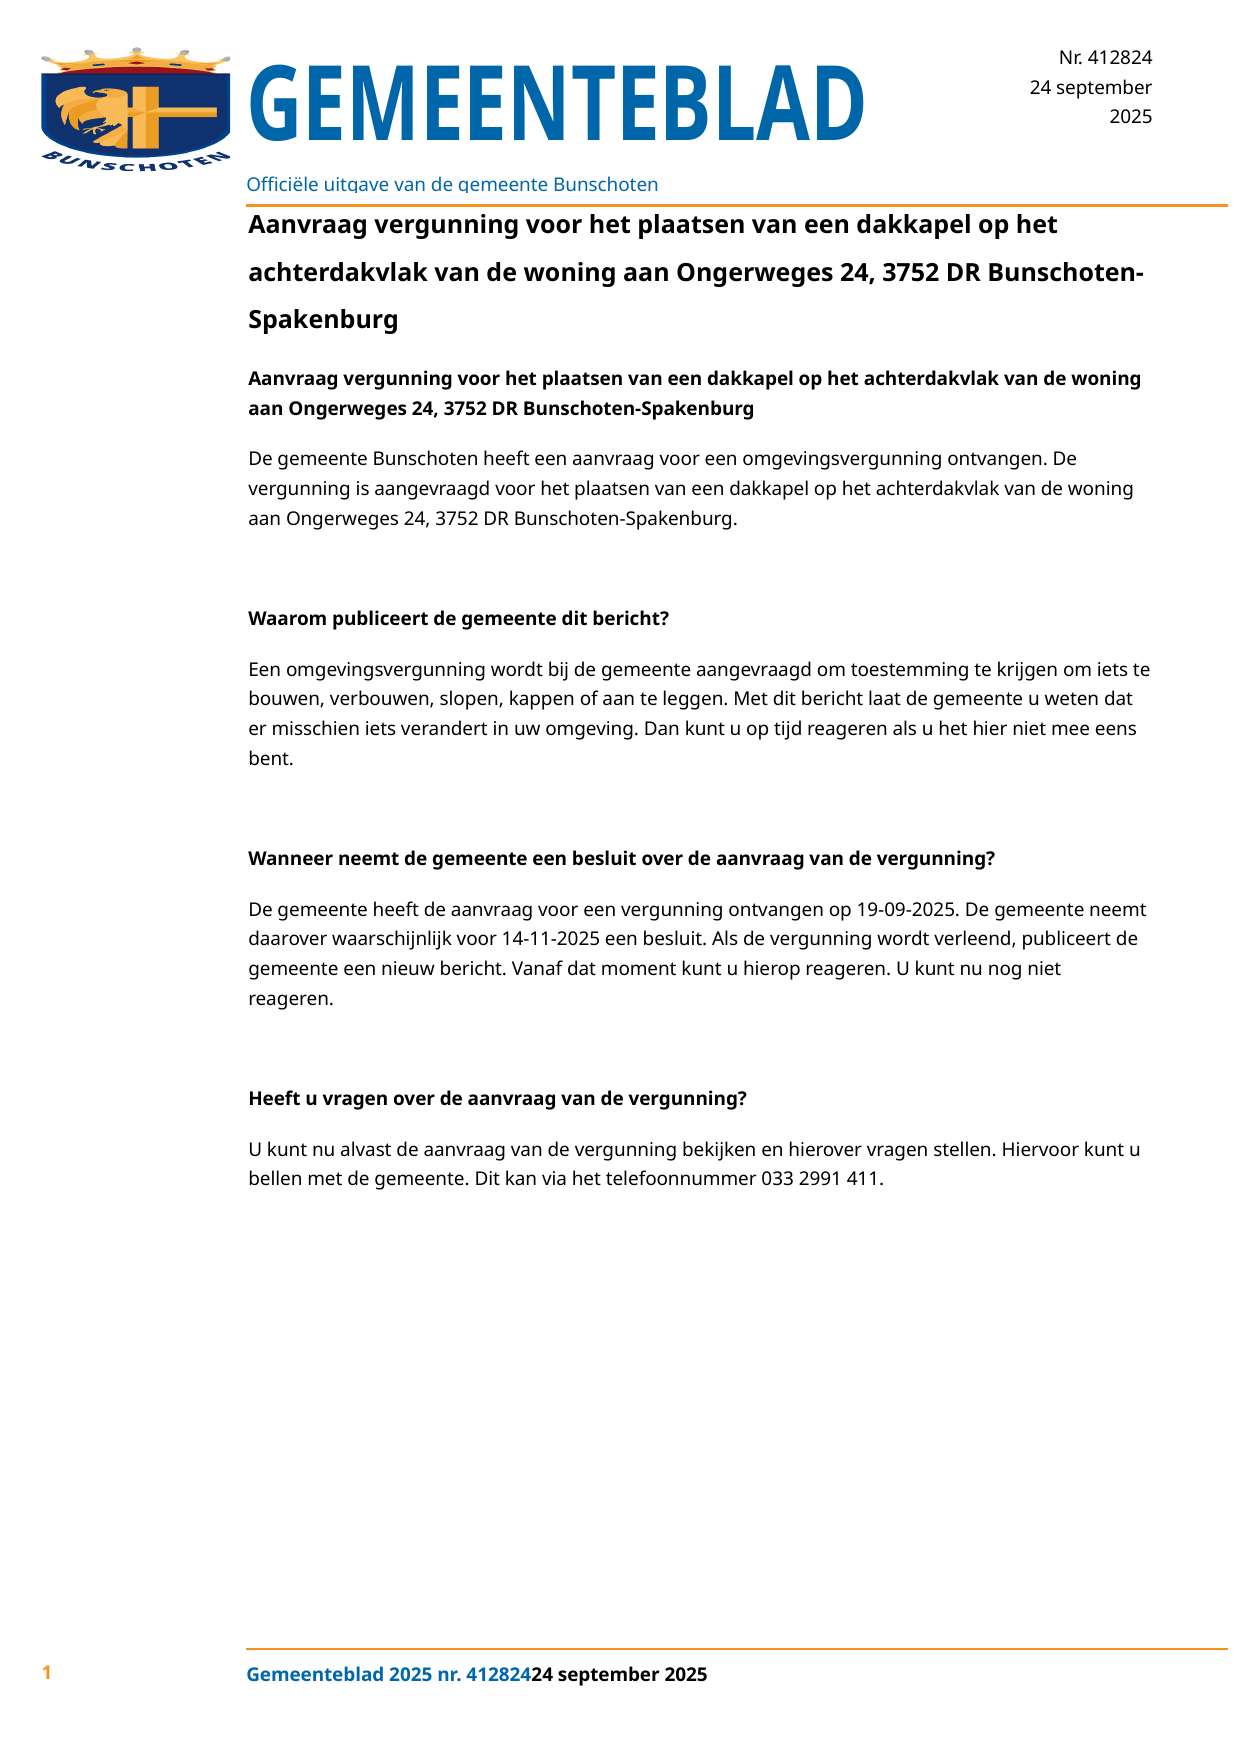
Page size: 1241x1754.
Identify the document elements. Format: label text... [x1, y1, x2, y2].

text Wanneer neemt de gemeente een besluit over de aanvraag van de vergunning? [248, 846, 1152, 871]
text U kunt nu alvast de aanvraag van de vergunning bekijken en hierover vragen stellen. Hiervoor kunt u bellen met de gemeente. Dit kan via het telefoonnummer 033 2991 411. [248, 1136, 1152, 1191]
text De gemeente Bunschoten heeft een aanvraag voor een omgevingsvergunning ontvangen. De vergunning is aangevraagd voor het plaatsen van een dakkapel op het achterdakvlak van de woning aan Ongerweges 24, 3752 DR Bunschoten-Spakenburg. [248, 446, 1152, 530]
text Waarom publiceert de gemeente dit bericht? [248, 606, 1152, 631]
text De gemeente heeft de aanvraag voor een vergunning ontvangen op 19-09-2025. De gemeente neemt daarover waarschijnlijk voor 14-11-2025 een besluit. Als de vergunning wordt verleend, publiceert de gemeente een nieuw bericht. Vanaf dat moment kunt u hierop reageren. U kunt nu nog niet reageren. [248, 896, 1152, 1010]
text Heeft u vragen over de aanvraag van de vergunning? [248, 1086, 1152, 1111]
picture [41, 47, 231, 172]
text Aanvraag vergunning voor het plaatsen van een dakkapel op het achterdakvlak van de woning aan Ongerweges 24, 3752 DR Bunschoten-Spakenburg [248, 207, 1152, 336]
text Een omgevingsvergunning wordt bij de gemeente aangevraagd om toestemming te krijgen om iets te bouwen, verbouwen, slopen, kappen of aan te leggen. Met dit bericht laat de gemeente u weten dat er misschien iets verandert in uw omgeving. Dan kunt u op tijd reageren als u het hier niet mee eens bent. [248, 656, 1152, 770]
text Aanvraag vergunning voor het plaatsen van een dakkapel op het achterdakvlak van de woning aan Ongerweges 24, 3752 DR Bunschoten-Spakenburg [248, 366, 1152, 421]
